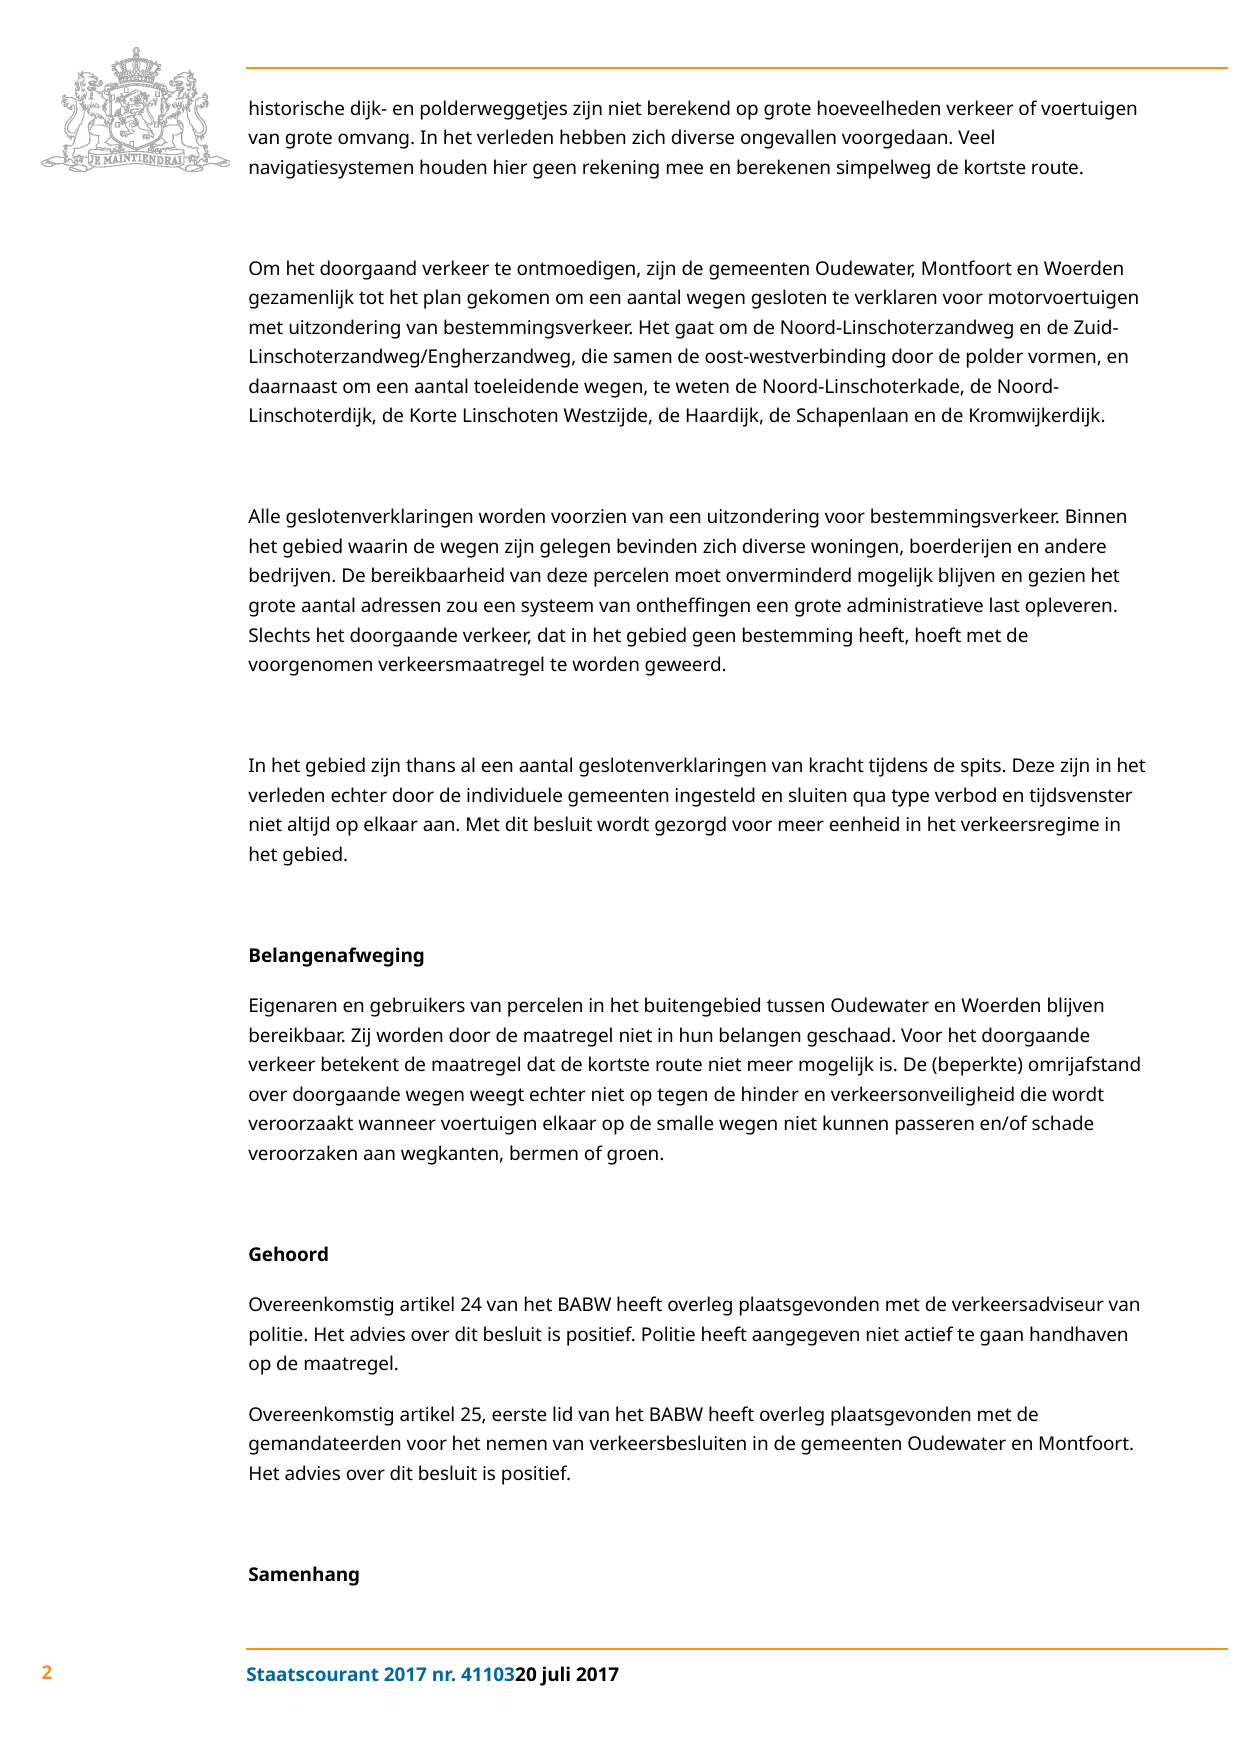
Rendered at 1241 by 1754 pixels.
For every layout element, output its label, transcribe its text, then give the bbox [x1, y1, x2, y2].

text Alle geslotenverklaringen worden voorzien van een uitzondering voor bestemmingsverkeer. Binnen het gebied waarin de wegen zijn gelegen bevinden zich diverse woningen, boerderijen en andere bedrijven. De bereikbaarheid van deze percelen moet onverminderd mogelijk blijven en gezien het grote aantal adressen zou een systeem van ontheffingen een grote administratieve last opleveren. Slechts het doorgaande verkeer, dat in het gebied geen bestemming heeft, hoeft met de voorgenomen verkeersmaatregel te worden geweerd. [248, 503, 1152, 677]
text Samenhang [248, 1561, 1152, 1587]
text Om het doorgaand verkeer te ontmoedigen, zijn de gemeenten Oudewater, Montfoort en Woerden gezamenlijk tot het plan gekomen om een aantal wegen gesloten te verklaren voor motorvoertuigen met uitzondering van bestemmingsverkeer. Het gaat om de Noord-Linschoterzandweg en de Zuid-Linschoterzandweg/Engherzandweg, die samen de oost-westverbinding door de polder vormen, en daarnaast om een aantal toeleidende wegen, te weten de Noord-Linschoterkade, de Noord-Linschoterdijk, de Korte Linschoten Westzijde, de Haardijk, de Schapenlaan en de Kromwijkerdijk. [248, 255, 1152, 428]
text Overeenkomstig artikel 25, eerste lid van het BABW heeft overleg plaatsgevonden met de gemandateerden voor het nemen van verkeersbesluiten in de gemeenten Oudewater en Montfoort. Het advies over dit besluit is positief. [248, 1401, 1152, 1486]
text Belangenafweging [248, 942, 1152, 968]
text In het gebied zijn thans al een aantal geslotenverklaringen van kracht tijdens de spits. Deze zijn in het verleden echter door de individuele gemeenten ingesteld en sluiten qua type verbod en tijdsvenster niet altijd op elkaar aan. Met dit besluit wordt gezorgd voor meer eenheid in het verkeersregime in het gebied. [248, 752, 1152, 867]
text Overeenkomstig artikel 24 van het BABW heeft overleg plaatsgevonden met de verkeersadviseur van politie. Het advies over dit besluit is positief. Politie heeft aangegeven niet actief te gaan handhaven op de maatregel. [248, 1291, 1152, 1376]
text historische dijk- en polderweggetjes zijn niet berekend op grote hoeveelheden verkeer of voertuigen van grote omvang. In het verleden hebben zich diverse ongevallen voorgedaan. Veel navigatiesystemen houden hier geen rekening mee en berekenen simpelweg de kortste route. [248, 95, 1152, 180]
text Gehoord [248, 1241, 1152, 1267]
text Eigenaren en gebruikers van percelen in het buitengebied tussen Oudewater en Woerden blijven bereikbaar. Zij worden door de maatregel niet in hun belangen geschaad. Voor het doorgaande verkeer betekent de maatregel dat de kortste route niet meer mogelijk is. De (beperkte) omrijafstand over doorgaande wegen weegt echter niet op tegen de hinder en verkeersonveiligheid die wordt veroorzaakt wanneer voertuigen elkaar op de smalle wegen niet kunnen passeren en/of schade veroorzaken aan wegkanten, bermen of groen. [248, 992, 1152, 1166]
picture [41, 47, 231, 172]
